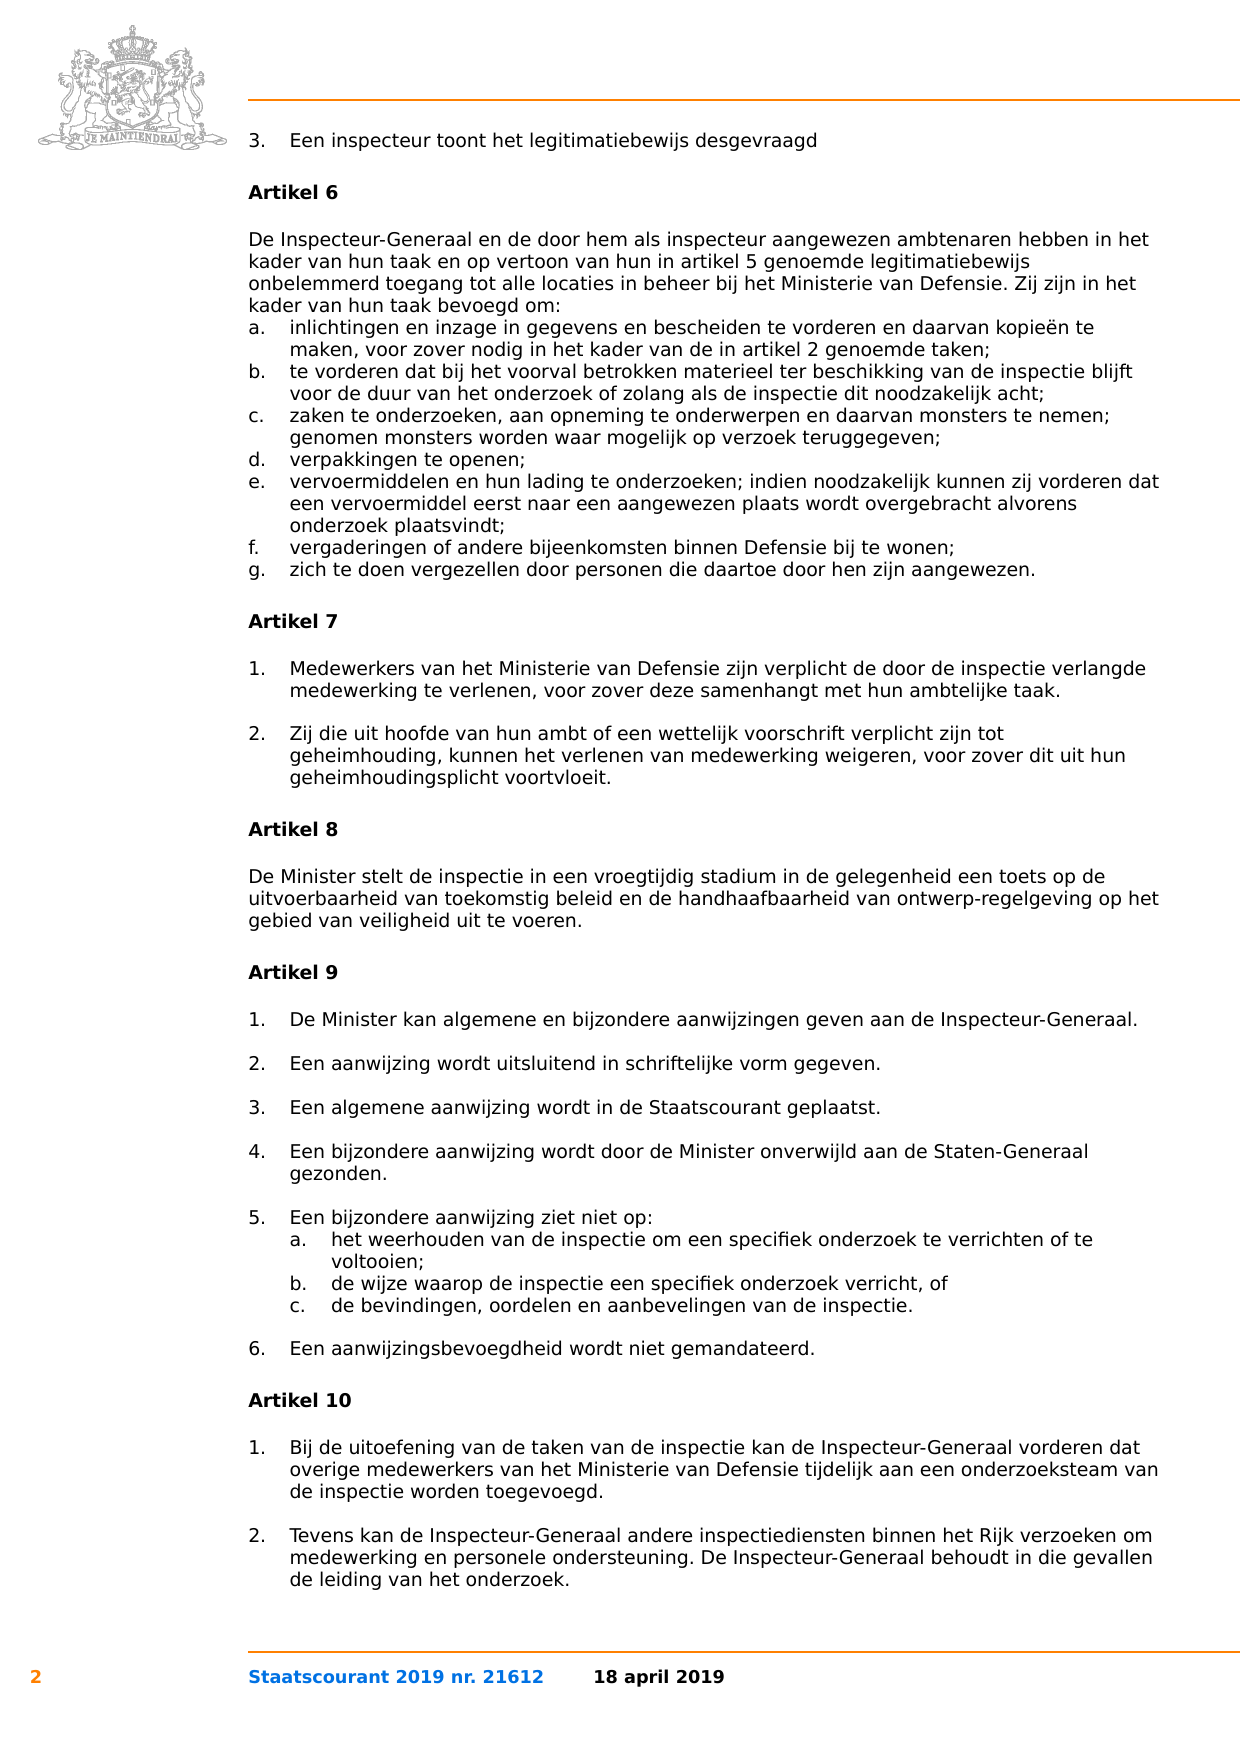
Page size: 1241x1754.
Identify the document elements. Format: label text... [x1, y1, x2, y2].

text 6. Een aanwijzingsbevoegdheid wordt niet gemandateerd. [248, 1338, 1163, 1360]
text g. zich te doen vergezellen door personen die daartoe door hen zijn aangewezen. [248, 558, 1163, 581]
text 1. De Minister kan algemene en bijzondere aanwijzingen geven aan de Inspecteur-Generaal. [248, 1009, 1163, 1031]
text 1. Bij de uitoefening van de taken van de inspectie kan de Inspecteur-Generaal vorderen dat overige medewerkers van het Ministerie van Defensie tijdelijk aan een onderzoeksteam van de inspectie worden toegevoegd. [248, 1437, 1163, 1503]
text c. zaken te onderzoeken, aan opneming te onderwerpen en daarvan monsters te nemen; genomen monsters worden waar mogelijk op verzoek teruggegeven; [248, 405, 1163, 449]
text f. vergaderingen of andere bijeenkomsten binnen Defensie bij te wonen; [248, 537, 1163, 558]
picture [38, 25, 227, 150]
text 3. Een inspecteur toont het legitimatiebewijs desgevraagd [248, 130, 1163, 152]
text 2. Tevens kan de Inspecteur-Generaal andere inspectiediensten binnen het Rijk verzoeken om medewerking en personele ondersteuning. De Inspecteur-Generaal behoudt in die gevallen de leiding van het onderzoek. [248, 1525, 1163, 1591]
text 3. Een algemene aanwijzing wordt in de Staatscourant geplaatst. [248, 1097, 1163, 1119]
text b. de wijze waarop de inspectie een specifiek onderzoek verricht, of [289, 1272, 1163, 1294]
text 4. Een bijzondere aanwijzing wordt door de Minister onverwijld aan de Staten-Generaal gezonden. [248, 1141, 1163, 1185]
text a. inlichtingen en inzage in gegevens en bescheiden te vorderen en daarvan kopieën te maken, voor zover nodig in het kader van de in artikel 2 genoemde taken; [248, 317, 1163, 361]
text b. te vorderen dat bij het voorval betrokken materieel ter beschikking van de inspectie blijft voor de duur van het onderzoek of zolang als de inspectie dit noodzakelijk acht; [248, 361, 1163, 405]
subtitle Artikel 6 [248, 182, 1163, 204]
text a. het weerhouden van de inspectie om een specifiek onderzoek te verrichten of te voltooien; [289, 1228, 1163, 1272]
subtitle Artikel 7 [248, 611, 1163, 632]
subtitle Artikel 9 [248, 962, 1163, 984]
text De Inspecteur-Generaal en de door hem als inspecteur aangewezen ambtenaren hebben in het kader van hun taak en op vertoon van hun in artikel 5 genoemde legitimatiebewijs onbelemmerd toegang tot alle locaties in beheer bij het Ministerie van Defensie. Zij zijn in het kader van hun taak bevoegd om: [248, 229, 1163, 317]
subtitle Artikel 8 [248, 819, 1163, 841]
text c. de bevindingen, oordelen en aanbevelingen van de inspectie. [289, 1294, 1163, 1316]
text De Minister stelt de inspectie in een vroegtijdig stadium in de gelegenheid een toets op de uitvoerbaarheid van toekomstig beleid en de handhaafbaarheid van ontwerp-regelgeving op het gebied van veiligheid uit te voeren. [248, 866, 1163, 932]
text d. verpakkingen te openen; [248, 449, 1163, 471]
text 5. Een bijzondere aanwijzing ziet niet op: [248, 1207, 1163, 1228]
text 2. Zij die uit hoofde van hun ambt of een wettelijk voorschrift verplicht zijn tot geheimhouding, kunnen het verlenen van medewerking weigeren, voor zover dit uit hun geheimhoudingsplicht voortvloeit. [248, 723, 1163, 789]
text e. vervoermiddelen en hun lading te onderzoeken; indien noodzakelijk kunnen zij vorderen dat een vervoermiddel eerst naar een aangewezen plaats wordt overgebracht alvorens onderzoek plaatsvindt; [248, 471, 1163, 537]
subtitle Artikel 10 [248, 1390, 1163, 1412]
text 1. Medewerkers van het Ministerie van Defensie zijn verplicht de door de inspectie verlangde medewerking te verlenen, voor zover deze samenhangt met hun ambtelijke taak. [248, 657, 1163, 701]
text 2. Een aanwijzing wordt uitsluitend in schriftelijke vorm gegeven. [248, 1053, 1163, 1075]
